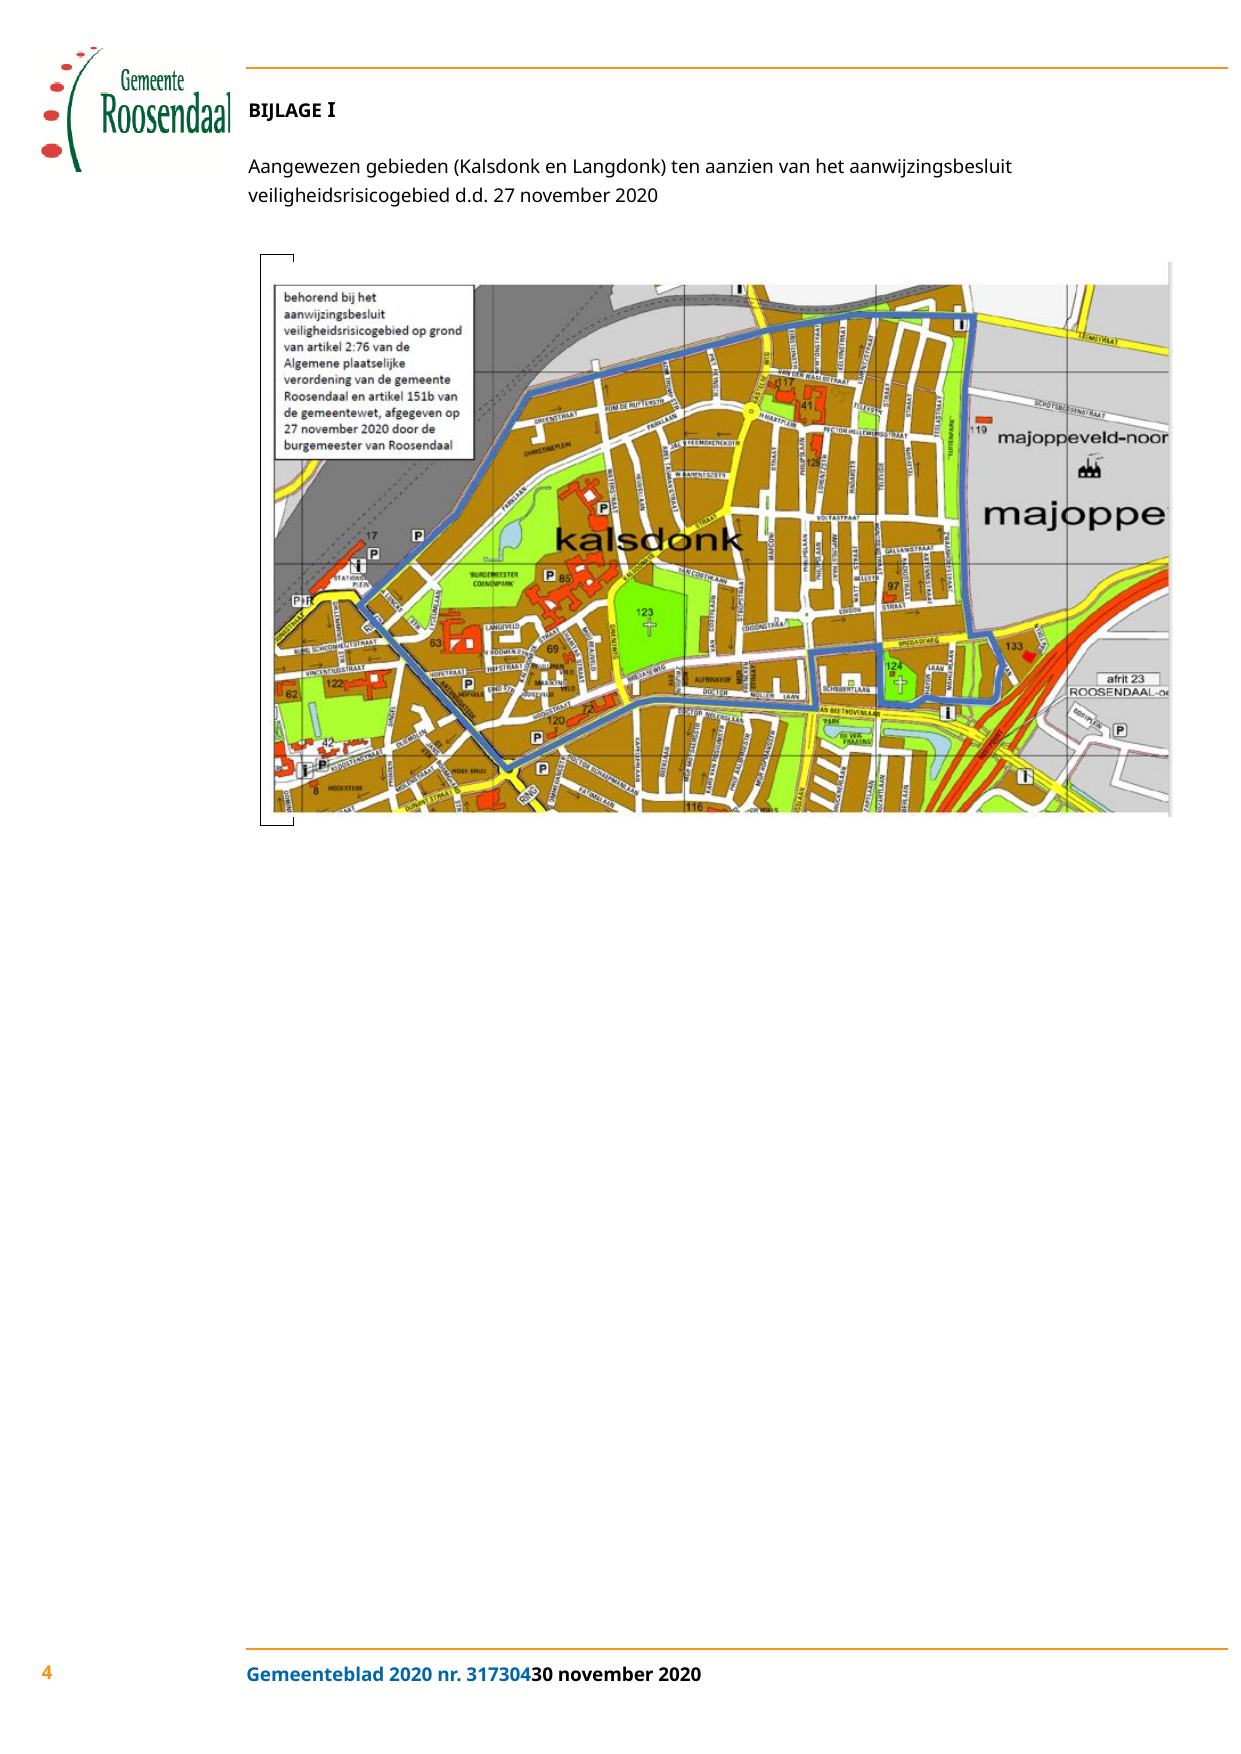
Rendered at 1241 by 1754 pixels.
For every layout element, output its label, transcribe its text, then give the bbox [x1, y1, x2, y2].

text BIJLAGE I [248, 95, 1152, 123]
text Aangewezen gebieden (Kalsdonk en Langdonk) ten aanzien van het aanwijzingsbesluit veiligheidsrisicogebied d.d. 27 november 2020 [248, 153, 1152, 208]
picture [41, 47, 231, 172]
picture [268, 262, 1173, 817]
